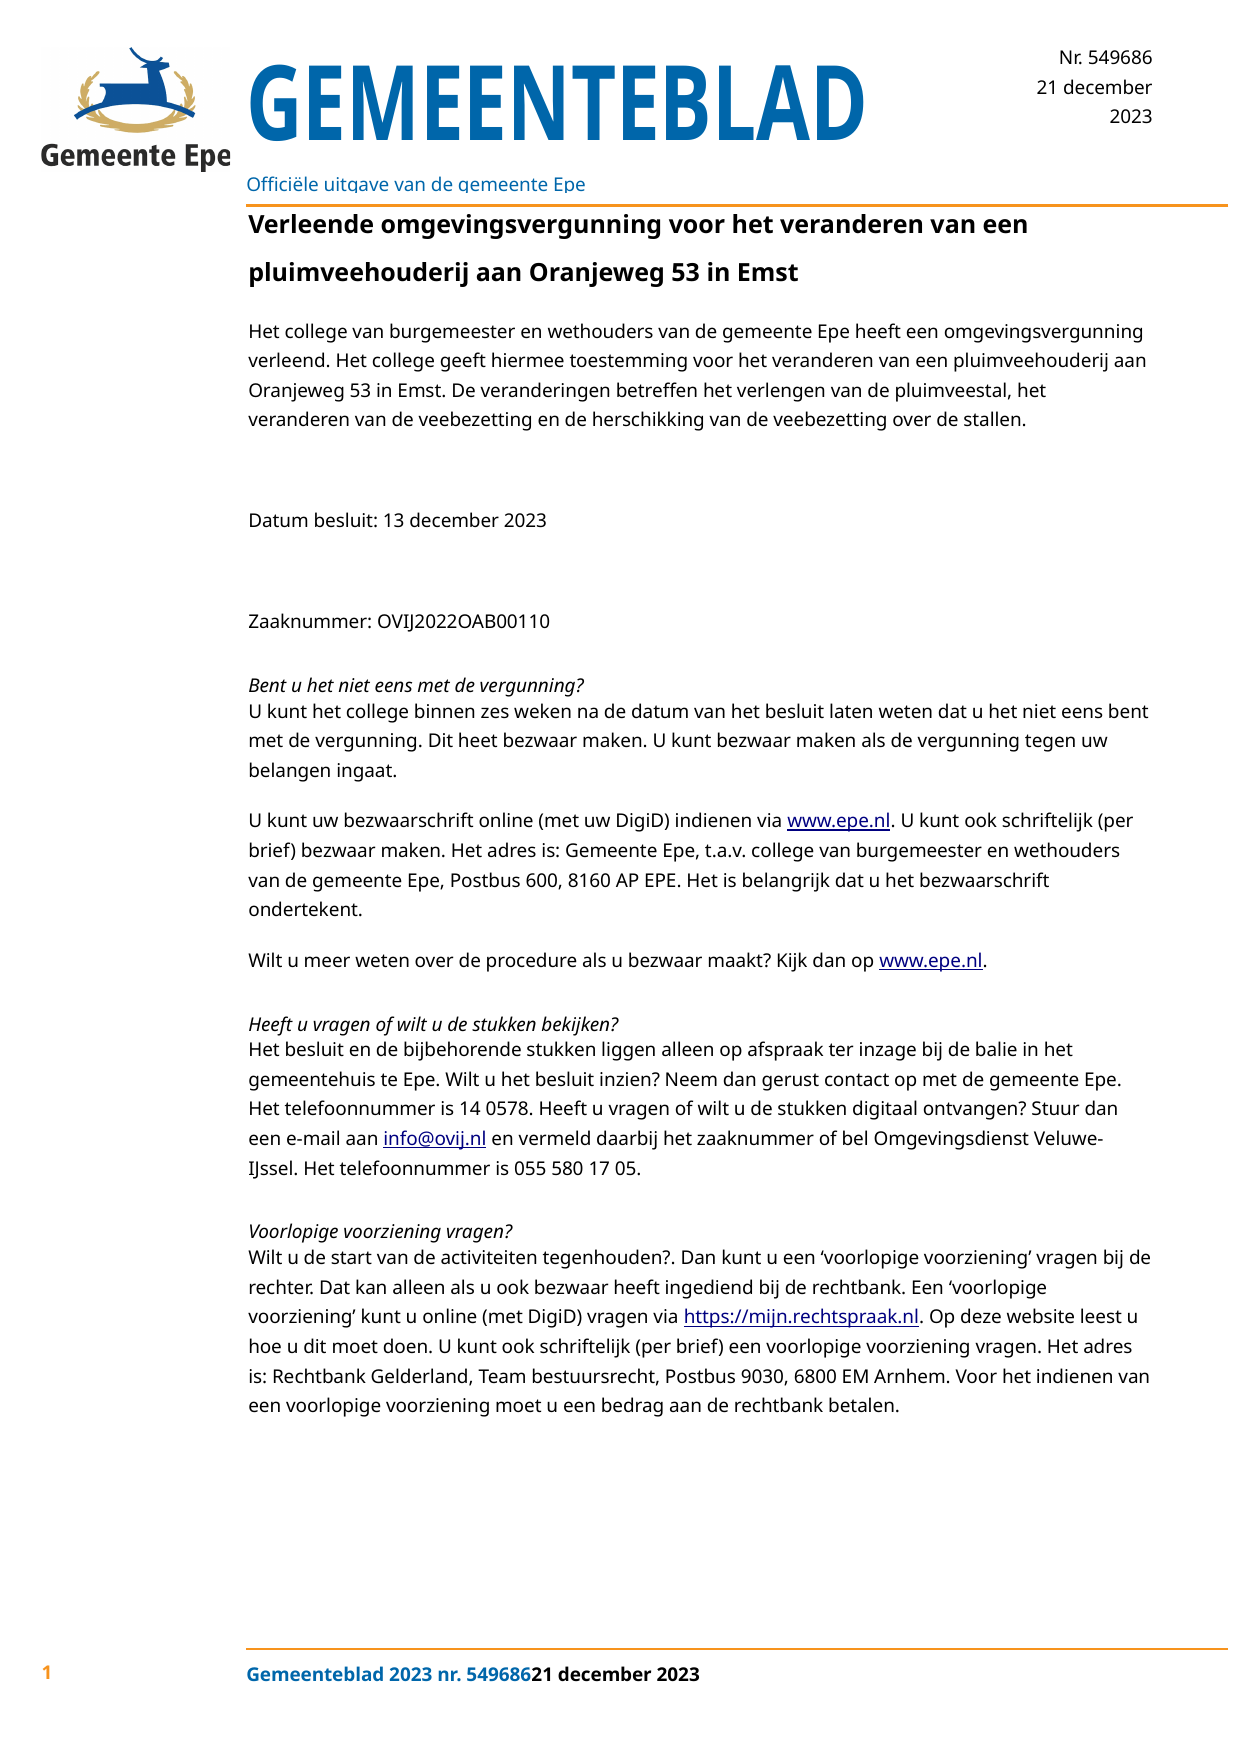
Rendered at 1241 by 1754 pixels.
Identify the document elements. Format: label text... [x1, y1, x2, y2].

text Bent u het niet eens met de vergunning? [248, 672, 1152, 698]
text Datum besluit: 13 december 2023 [248, 507, 1152, 533]
text Zaaknummer: OVIJ2022OAB00110 [248, 608, 1152, 634]
text Het besluit en de bijbehorende stukken liggen alleen op afspraak ter inzage bij de balie in het gemeentehuis te Epe. Wilt u het besluit inzien? Neem dan gerust contact op met de gemeente Epe. Het telefoonnummer is 14 0578. Heeft u vragen of wilt u de stukken digitaal ontvangen? Stuur dan een e-mail aan info@ovij.nl en vermeld daarbij het zaaknummer of bel Omgevingsdienst Veluwe-IJssel. Het telefoonnummer is 055 580 17 05. [248, 1036, 1152, 1181]
text Wilt u meer weten over de procedure als u bezwaar maakt? Kijk dan op www.epe.nl. [248, 947, 1152, 972]
text Wilt u de start van de activiteiten tegenhouden?. Dan kunt u een ‘voorlopige voorziening’ vragen bij de rechter. Dat kan alleen als u ook bezwaar heeft ingediend bij de rechtbank. Een ‘voorlopige voorziening’ kunt u online (met DigiD) vragen via https://mijn.rechtspraak.nl. Op deze website leest u hoe u dit moet doen. U kunt ook schriftelijk (per brief) een voorlopige voorziening vragen. Het adres is: Rechtbank Gelderland, Team bestuursrecht, Postbus 9030, 6800 EM Arnhem. Voor het indienen van een voorlopige voorziening moet u een bedrag aan de rechtbank betalen. [248, 1244, 1152, 1418]
text Verleende omgevingsvergunning voor het veranderen van een pluimveehouderij aan Oranjeweg 53 in Emst [248, 207, 1152, 288]
picture [41, 47, 231, 172]
text U kunt het college binnen zes weken na de datum van het besluit laten weten dat u het niet eens bent met de vergunning. Dit heet bezwaar maken. U kunt bezwaar maken als de vergunning tegen uw belangen ingaat. [248, 698, 1152, 783]
text U kunt uw bezwaarschrift online (met uw DigiD) indienen via www.epe.nl. U kunt ook schriftelijk (per brief) bezwaar maken. Het adres is: Gemeente Epe, t.a.v. college van burgemeester en wethouders van de gemeente Epe, Postbus 600, 8160 AP EPE. Het is belangrijk dat u het bezwaarschrift ondertekent. [248, 808, 1152, 922]
text Voorlopige voorziening vragen? [248, 1219, 1152, 1244]
text Het college van burgemeester en wethouders van de gemeente Epe heeft een omgevingsvergunning verleend. Het college geeft hiermee toestemming voor het veranderen van een pluimveehouderij aan Oranjeweg 53 in Emst. De veranderingen betreffen het verlengen van de pluimveestal, het veranderen van de veebezetting en de herschikking van de veebezetting over de stallen. [248, 318, 1152, 432]
text Heeft u vragen of wilt u de stukken bekijken? [248, 1011, 1152, 1036]
